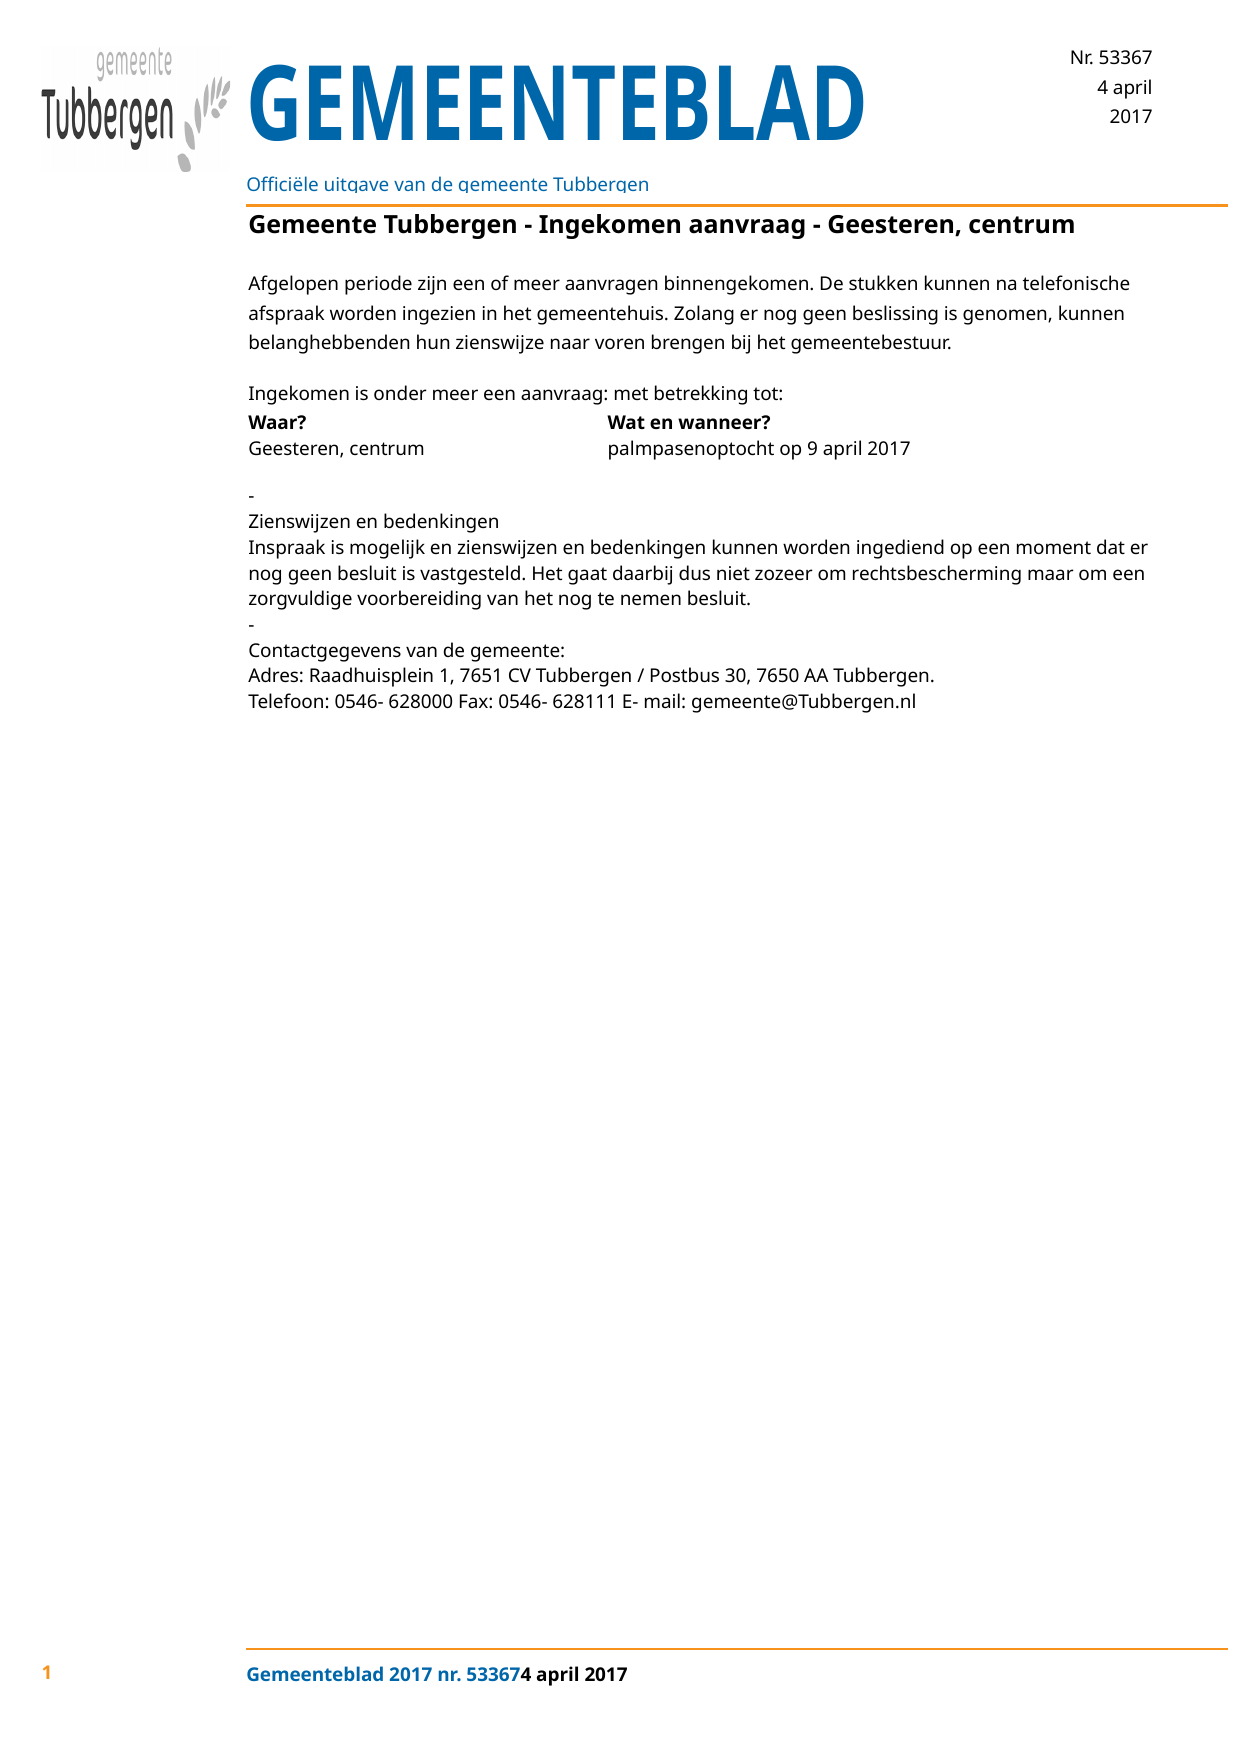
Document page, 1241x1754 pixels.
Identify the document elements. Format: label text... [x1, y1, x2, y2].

table_cell Geesteren, centrum [248, 435, 607, 461]
text Telefoon: 0546- 628000 Fax: 0546- 628111 E- mail: gemeente@Tubbergen.nl [248, 688, 1152, 714]
text Gemeente Tubbergen - Ingekomen aanvraag - Geesteren, centrum [248, 207, 1152, 241]
picture [41, 47, 231, 172]
text Inspraak is mogelijk en zienswijzen en bedenkingen kunnen worden ingediend op een moment dat er nog geen besluit is vastgesteld. Het gaat daarbij dus niet zozeer om rechtsbescherming maar om een zorgvuldige voorbereiding van het nog te nemen besluit. [248, 534, 1152, 611]
text Ingekomen is onder meer een aanvraag: met betrekking tot: [248, 380, 1152, 406]
text - [248, 482, 1152, 508]
table_header Waar? [248, 410, 607, 435]
text Adres: Raadhuisplein 1, 7651 CV Tubbergen / Postbus 30, 7650 AA Tubbergen. [248, 663, 1152, 688]
table_header Wat en wanneer? [608, 410, 1152, 435]
text - [248, 611, 1152, 637]
text Zienswijzen en bedenkingen [248, 508, 1152, 534]
table_cell palmpasenoptocht op 9 april 2017 [608, 435, 1152, 461]
text Afgelopen periode zijn een of meer aanvragen binnengekomen. De stukken kunnen na telefonische afspraak worden ingezien in het gemeentehuis. Zolang er nog geen beslissing is genomen, kunnen belanghebbenden hun zienswijze naar voren brengen bij het gemeentebestuur. [248, 270, 1152, 355]
text Contactgegevens van de gemeente: [248, 637, 1152, 663]
